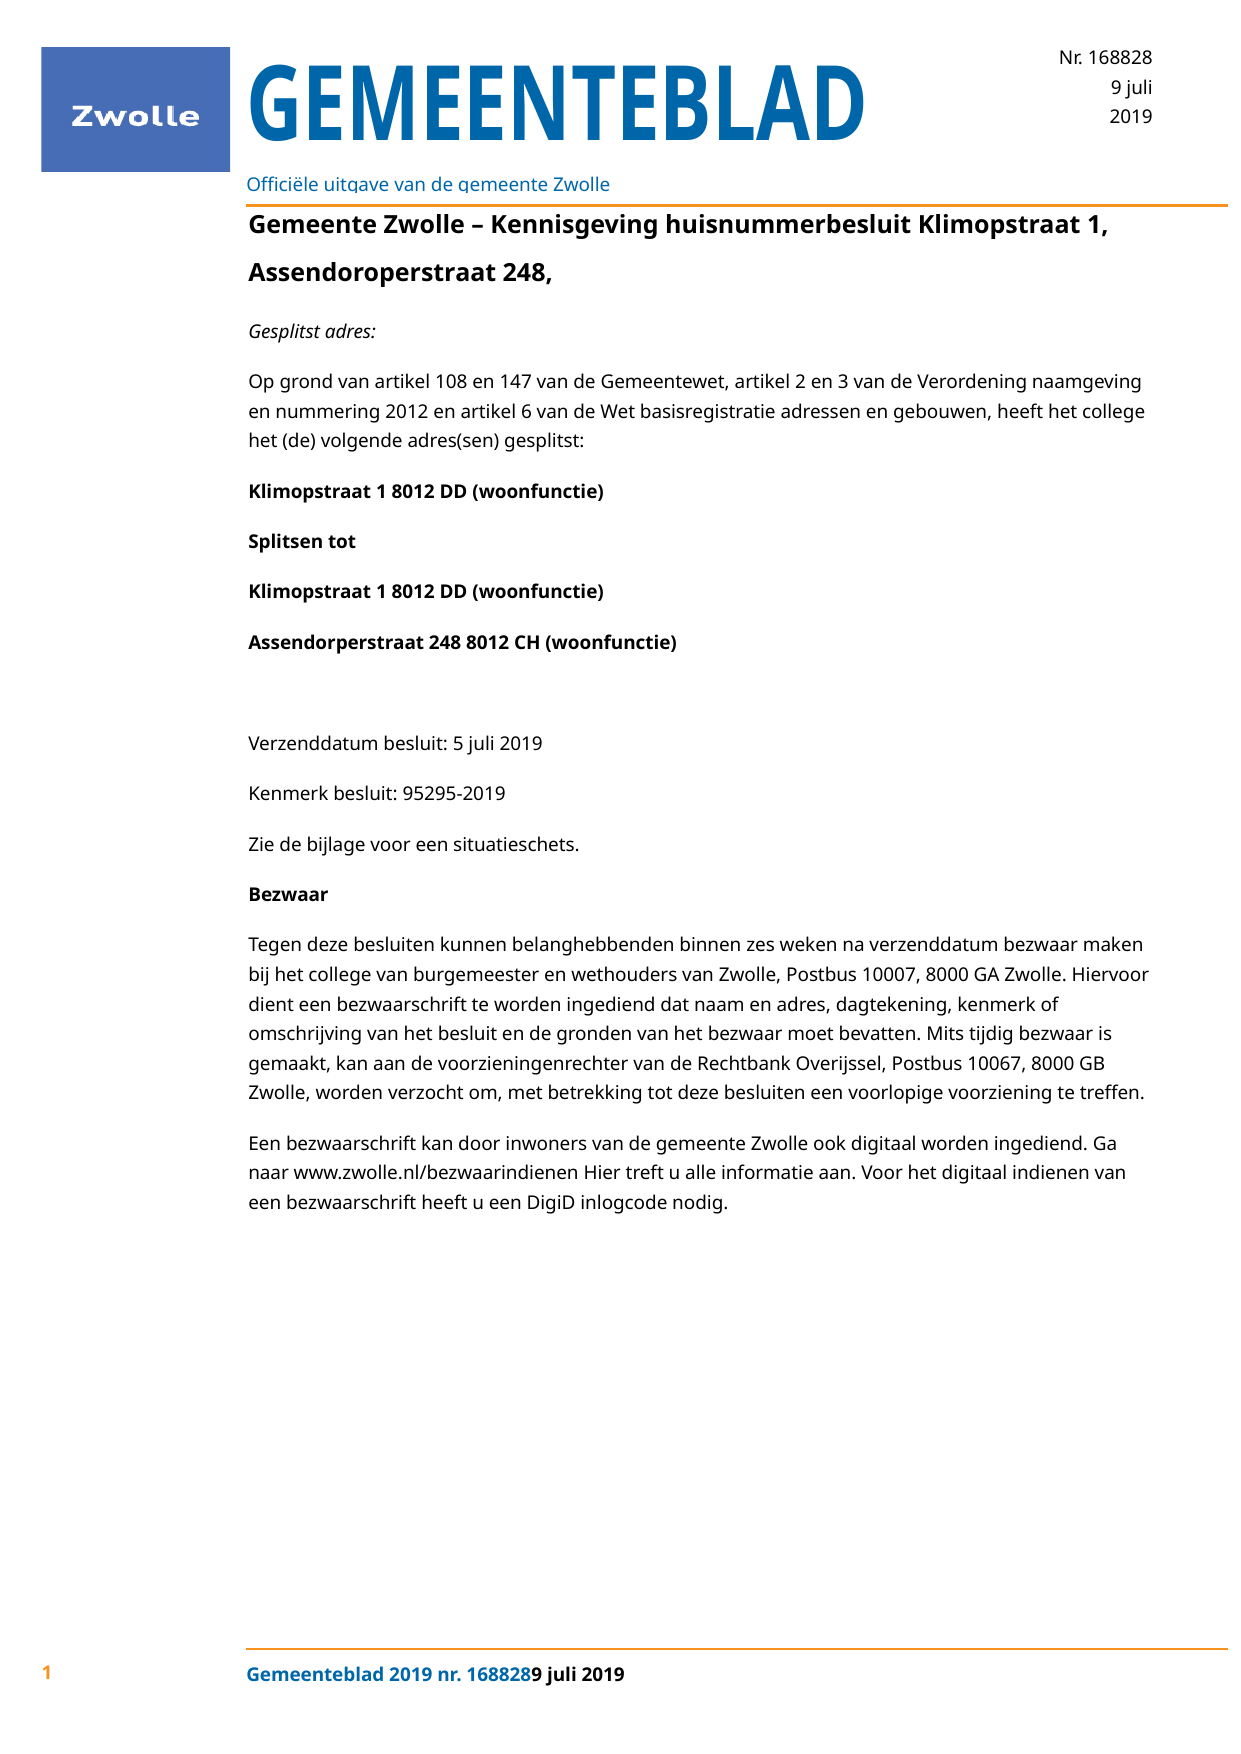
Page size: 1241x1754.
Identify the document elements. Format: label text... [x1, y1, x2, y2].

text Klimopstraat 1 8012 DD (woonfunctie) [248, 478, 1152, 504]
text Tegen deze besluiten kunnen belanghebbenden binnen zes weken na verzenddatum bezwaar maken bij het college van burgemeester en wethouders van Zwolle, Postbus 10007, 8000 GA Zwolle. Hiervoor dient een bezwaarschrift te worden ingediend dat naam en adres, dagtekening, kenmerk of omschrijving van het besluit en de gronden van het bezwaar moet bevatten. Mits tijdig bezwaar is gemaakt, kan aan de voorzieningenrechter van de Rechtbank Overijssel, Postbus 10067, 8000 GB Zwolle, worden verzocht om, met betrekking tot deze besluiten een voorlopige voorziening te treffen. [248, 932, 1152, 1105]
text Een bezwaarschrift kan door inwoners van de gemeente Zwolle ook digitaal worden ingediend. Ga naar www.zwolle.nl/bezwaarindienen Hier treft u alle informatie aan. Voor het digitaal indienen van een bezwaarschrift heeft u een DigiD inlogcode nodig. [248, 1130, 1152, 1215]
text Bezwaar [248, 881, 1152, 907]
text Splitsen tot [248, 528, 1152, 554]
picture [41, 47, 231, 172]
text Verzenddatum besluit: 5 juli 2019 [248, 730, 1152, 756]
text Assendorperstraat 248 8012 CH (woonfunctie) [248, 629, 1152, 655]
text Op grond van artikel 108 en 147 van de Gemeentewet, artikel 2 en 3 van de Verordening naamgeving en nummering 2012 en artikel 6 van de Wet basisregistratie adressen en gebouwen, heeft het college het (de) volgende adres(sen) gesplitst: [248, 368, 1152, 453]
text Kenmerk besluit: 95295-2019 [248, 780, 1152, 806]
text Klimopstraat 1 8012 DD (woonfunctie) [248, 579, 1152, 604]
text Gemeente Zwolle – Kennisgeving huisnummerbesluit Klimopstraat 1, Assendoroperstraat 248, [248, 207, 1152, 288]
text Zie de bijlage voor een situatieschets. [248, 831, 1152, 857]
text Gesplitst adres: [248, 318, 1152, 344]
